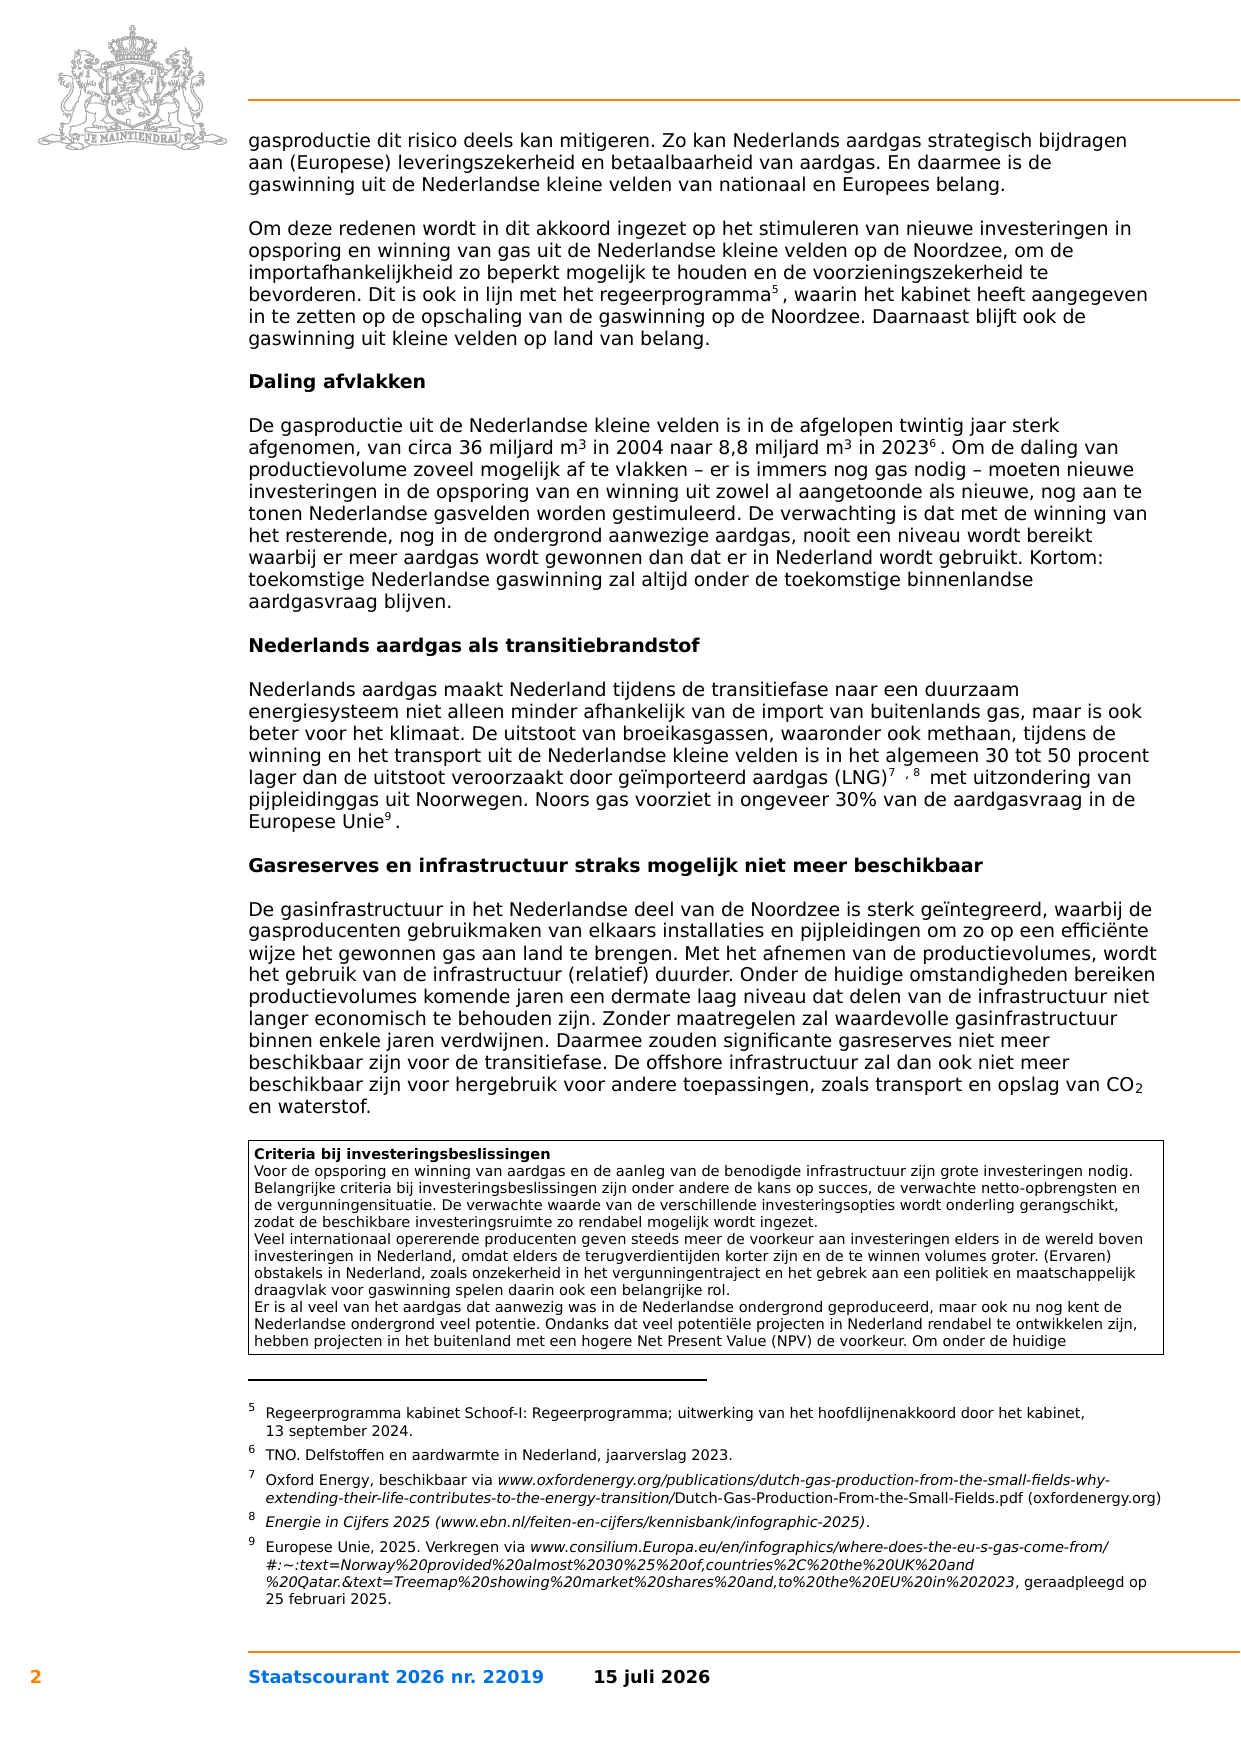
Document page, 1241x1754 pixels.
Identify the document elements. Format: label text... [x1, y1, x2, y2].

subtitle Gasreserves en infrastructuur straks mogelijk niet meer beschikbaar [248, 854, 1163, 877]
picture [38, 25, 227, 150]
text Energie in Cijfers 2025 (www.ebn.nl/feiten-en-cijfers/kennisbank/infographic-2025). [248, 1510, 1163, 1532]
text Nederlands aardgas maakt Nederland tijdens de transitiefase naar een duurzaam energiesysteem niet alleen minder afhankelijk van de import van buitenlands gas, maar is ook beter voor het klimaat. De uitstoot van broeikasgassen, waaronder ook methaan, tijdens de winning en het transport uit de Nederlandse kleine velden is in het algemeen 30 tot 50 procent lager dan de uitstoot veroorzaakt door geïmporteerd aardgas (LNG) , met uitzondering van pijpleidinggas uit Noorwegen. Noors gas voorziet in ongeveer 30% van de aardgasvraag in de Europese Unie. [248, 679, 1163, 833]
text Oxford Energy, beschikbaar via www.oxfordenergy.org/publications/dutch-gas-production-from-the-small-fields-why-extending-their-life-contributes-to-the-energy-transition/Dutch-Gas-Production-From-the-Small-Fields.pdf (oxfordenergy.org) [248, 1468, 1163, 1507]
table_header Criteria bij investeringsbeslissingen Voor de opsporing en winning van aardgas en de aanleg van de benodigde infrastructuur zijn grote investeringen nodig. Belangrijke criteria bij investeringsbeslissingen zijn onder andere de kans op succes, de verwachte netto-opbrengsten en de vergunningensituatie. De verwachte waarde van de verschillende investeringsopties wordt onderling gerangschikt, zodat de beschikbare investeringsruimte zo rendabel mogelijk wordt ingezet. Veel internationaal opererende producenten geven steeds meer de voorkeur aan investeringen elders in de wereld boven investeringen in Nederland, omdat elders de terugverdientijden korter zijn en de te winnen volumes groter. (Ervaren) obstakels in Nederland, zoals onzekerheid in het vergunningentraject en het gebrek aan een politiek en maatschappelijk draagvlak voor gaswinning spelen daarin ook een belangrijke rol. Er is al veel van het aardgas dat aanwezig was in de Nederlandse ondergrond geproduceerd, maar ook nu nog kent de Nederlandse ondergrond veel potentie. Ondanks dat veel potentiële projecten in Nederland rendabel te ontwikkelen zijn, hebben projecten in het buitenland met een hogere Net Present Value (NPV) de voorkeur. Om onder de huidige [249, 1141, 1163, 1354]
subtitle Daling afvlakken [248, 371, 1163, 393]
text TNO. Delfstoffen en aardwarmte in Nederland, jaarverslag 2023. [248, 1443, 1163, 1465]
text Regeerprogramma kabinet Schoof-I: Regeerprogramma; uitwerking van het hoofdlijnenakkoord door het kabinet, 13 september 2024. [248, 1401, 1163, 1440]
text Om deze redenen wordt in dit akkoord ingezet op het stimuleren van nieuwe investeringen in opsporing en winning van gas uit de Nederlandse kleine velden op de Noordzee, om de importafhankelijkheid zo beperkt mogelijk te houden en de voorzieningszekerheid te bevorderen. Dit is ook in lijn met het regeerprogramma, waarin het kabinet heeft aangegeven in te zetten op de opschaling van de gaswinning op de Noordzee. Daarnaast blijft ook de gaswinning uit kleine velden op land van belang. [248, 218, 1163, 349]
text De gasinfrastructuur in het Nederlandse deel van de Noordzee is sterk geïntegreerd, waarbij de gasproducenten gebruikmaken van elkaars installaties en pijpleidingen om zo op een efficiënte wijze het gewonnen gas aan land te brengen. Met het afnemen van de productievolumes, wordt het gebruik van de infrastructuur (relatief) duurder. Onder de huidige omstandigheden bereiken productievolumes komende jaren een dermate laag niveau dat delen van de infrastructuur niet langer economisch te behouden zijn. Zonder maatregelen zal waardevolle gasinfrastructuur binnen enkele jaren verdwijnen. Daarmee zouden significante gasreserves niet meer beschikbaar zijn voor de transitiefase. De offshore infrastructuur zal dan ook niet meer beschikbaar zijn voor hergebruik voor andere toepassingen, zoals transport en opslag van CO2 en waterstof. [248, 898, 1163, 1118]
text gasproductie dit risico deels kan mitigeren. Zo kan Nederlands aardgas strategisch bijdragen aan (Europese) leveringszekerheid en betaalbaarheid van aardgas. En daarmee is de gaswinning uit de Nederlandse kleine velden van nationaal en Europees belang. [248, 130, 1163, 196]
text De gasproductie uit de Nederlandse kleine velden is in de afgelopen twintig jaar sterk afgenomen, van circa 36 miljard m3 in 2004 naar 8,8 miljard m3 in 2023. Om de daling van productievolume zoveel mogelijk af te vlakken – er is immers nog gas nodig – moeten nieuwe investeringen in de opsporing van en winning uit zowel al aangetoonde als nieuwe, nog aan te tonen Nederlandse gasvelden worden gestimuleerd. De verwachting is dat met de winning van het resterende, nog in de ondergrond aanwezige aardgas, nooit een niveau wordt bereikt waarbij er meer aardgas wordt gewonnen dan dat er in Nederland wordt gebruikt. Kortom: toekomstige Nederlandse gaswinning zal altijd onder de toekomstige binnenlandse aardgasvraag blijven. [248, 415, 1163, 613]
text Europese Unie, 2025. Verkregen via www.consilium.Europa.eu/en/infographics/where-does-the-eu-s-gas-come-from/#:~:text=Norway%20provided%20almost%2030%25%20of,countries%2C%20the%20UK%20and%20Qatar.&text=Treemap%20showing%20market%20shares%20and,to%20the%20EU%20in%202023, geraadpleegd op 25 februari 2025. [248, 1535, 1163, 1608]
subtitle Nederlands aardgas als transitiebrandstof [248, 635, 1163, 657]
